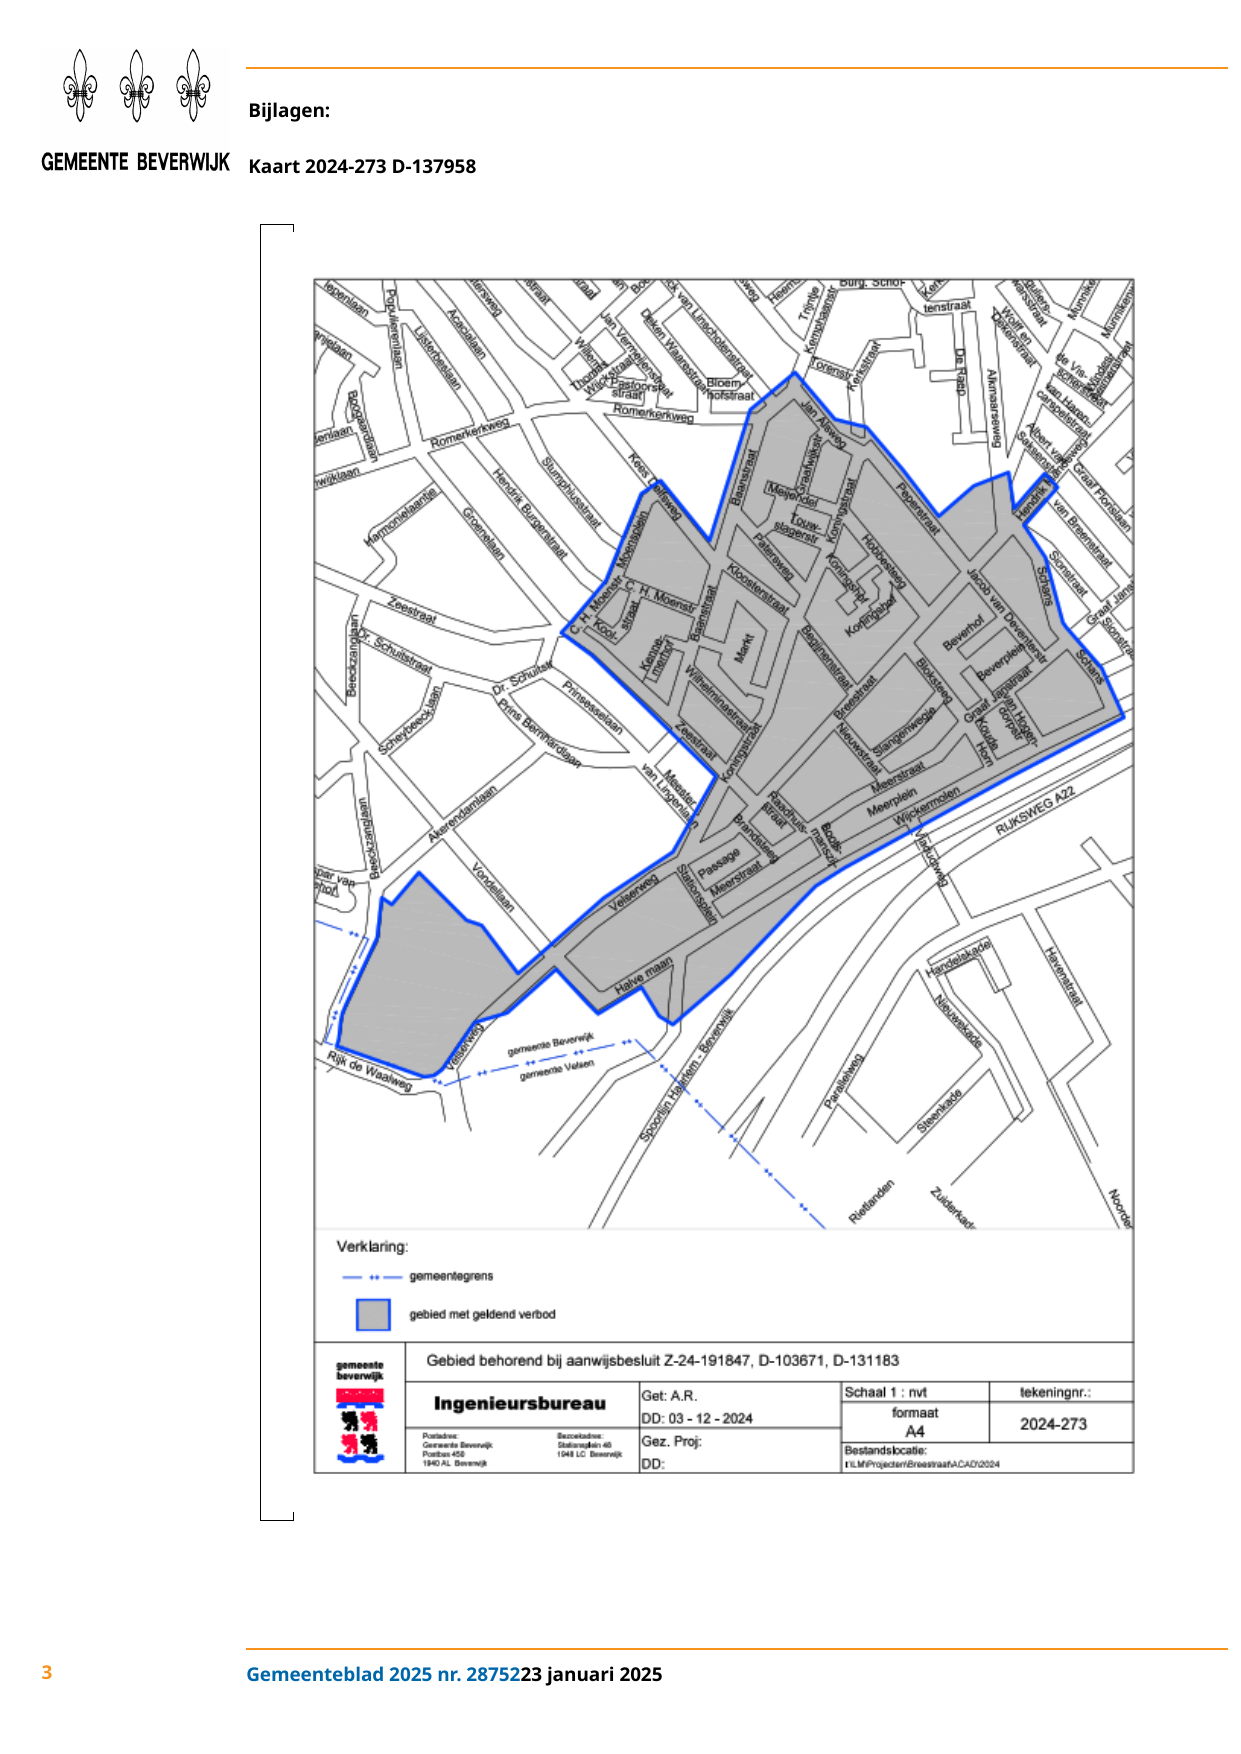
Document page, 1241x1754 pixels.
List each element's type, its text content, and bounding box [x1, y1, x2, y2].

text Kaart 2024-273 D-137958 [248, 153, 1152, 179]
picture [268, 232, 1173, 1512]
text Bijlagen: [248, 95, 1152, 123]
picture [41, 47, 231, 172]
